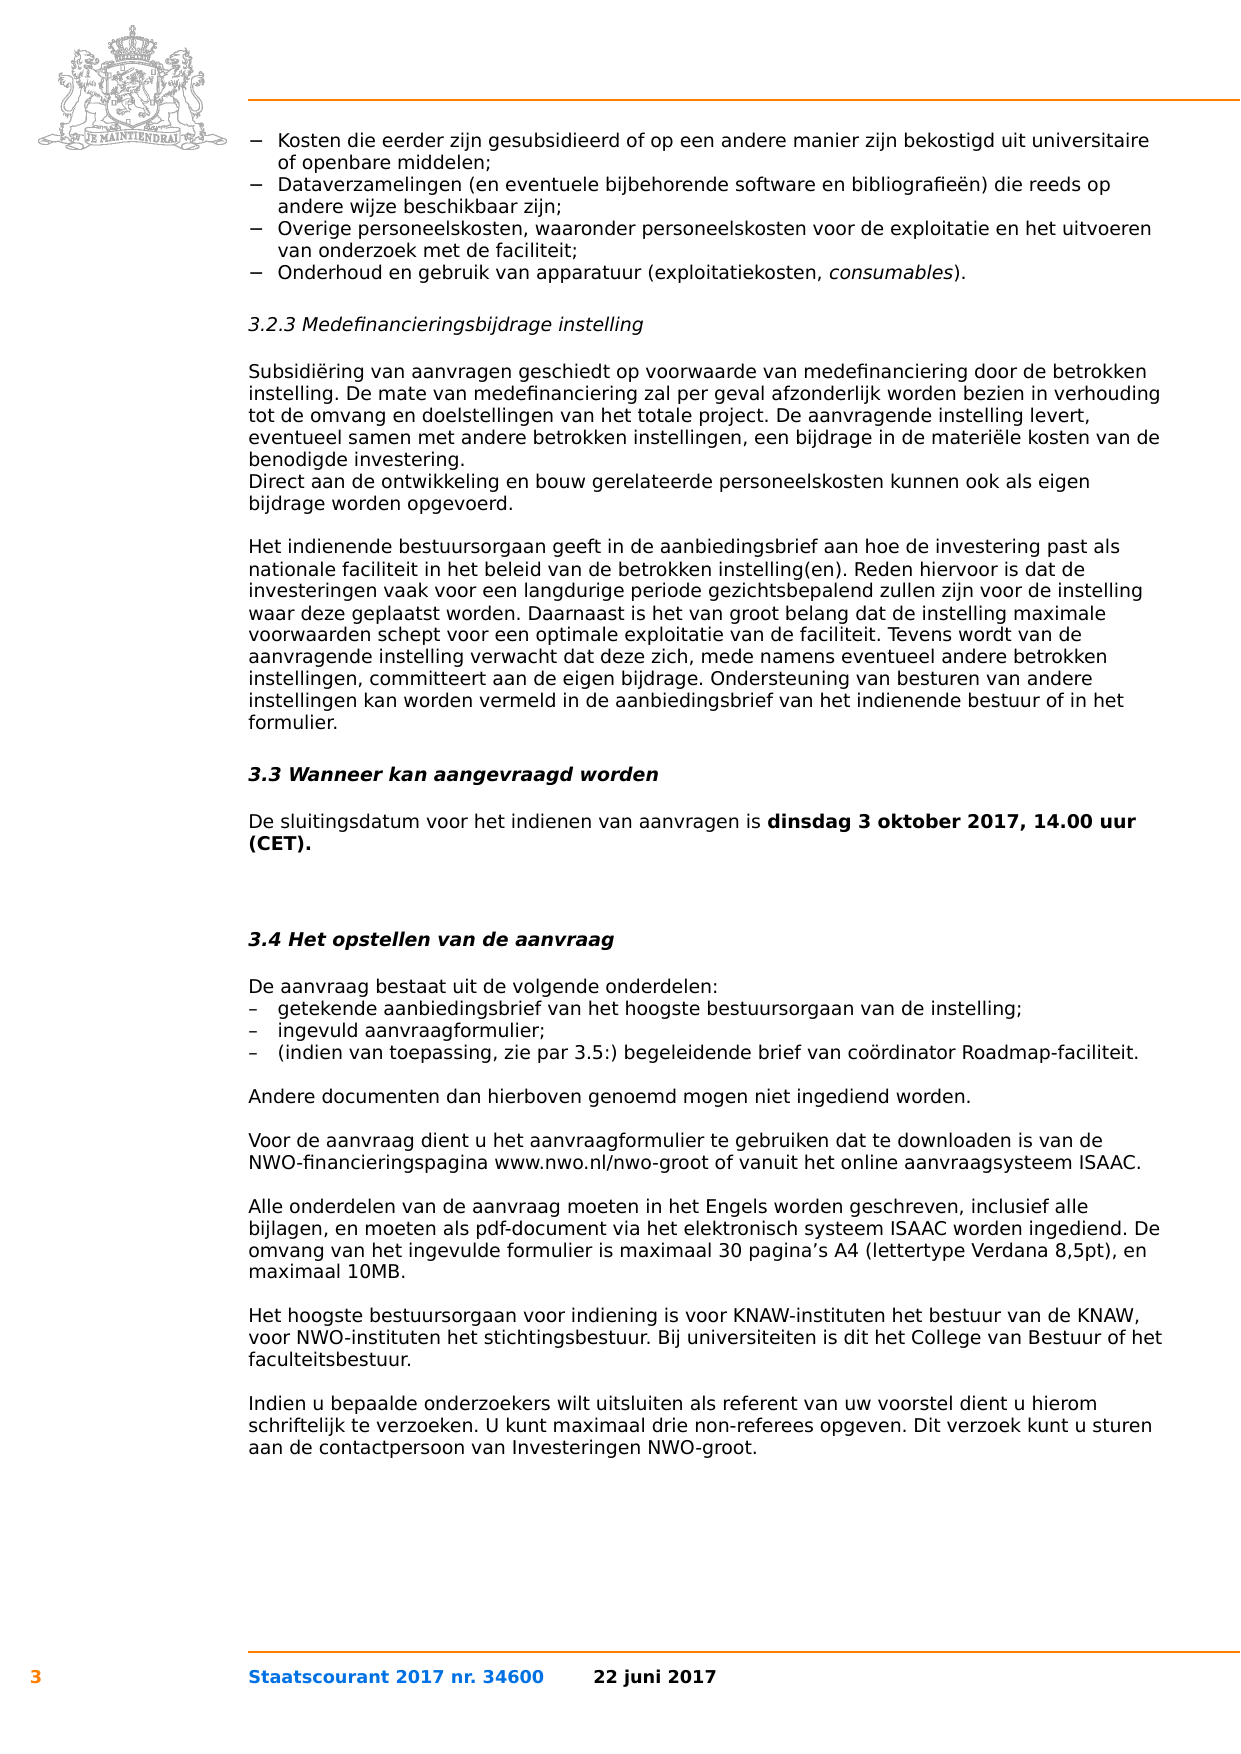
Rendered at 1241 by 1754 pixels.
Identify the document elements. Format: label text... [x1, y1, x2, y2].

text Het indienende bestuursorgaan geeft in de aanbiedingsbrief aan hoe de investering past als nationale faciliteit in het beleid van de betrokken instelling(en). Reden hiervoor is dat de investeringen vaak voor een langdurige periode gezichtsbepalend zullen zijn voor de instelling waar deze geplaatst worden. Daarnaast is het van groot belang dat de instelling maximale voorwaarden schept voor een optimale exploitatie van de faciliteit. Tevens wordt van de aanvragende instelling verwacht dat deze zich, mede namens eventueel andere betrokken instellingen, committeert aan de eigen bijdrage. Ondersteuning van besturen van andere instellingen kan worden vermeld in de aanbiedingsbrief van het indienende bestuur of in het formulier. [248, 536, 1163, 734]
text Het hoogste bestuursorgaan voor indiening is voor KNAW-instituten het bestuur van de KNAW, voor NWO-instituten het stichtingsbestuur. Bij universiteiten is dit het College van Bestuur of het faculteitsbestuur. [248, 1305, 1163, 1371]
text Direct aan de ontwikkeling en bouw gerelateerde personeelskosten kunnen ook als eigen bijdrage worden opgevoerd. [248, 471, 1163, 514]
subtitle 3.2.3 Medefinancieringsbijdrage instelling [248, 314, 1163, 336]
text Alle onderdelen van de aanvraag moeten in het Engels worden geschreven, inclusief alle bijlagen, en moeten als pdf-document via het elektronisch systeem ISAAC worden ingediend. De omvang van het ingevulde formulier is maximaal 30 pagina’s A4 (lettertype Verdana 8,5pt), en maximaal 10MB. [248, 1196, 1163, 1283]
text Subsidiëring van aanvragen geschiedt op voorwaarde van medefinanciering door de betrokken instelling. De mate van medefinanciering zal per geval afzonderlijk worden bezien in verhouding tot de omvang en doelstellingen van het totale project. De aanvragende instelling levert, eventueel samen met andere betrokken instellingen, een bijdrage in de materiële kosten van de benodigde investering. [248, 361, 1163, 471]
picture [38, 25, 227, 150]
text – (indien van toepassing, zie par 3.5:) begeleidende brief van coördinator Roadmap-faciliteit. [248, 1042, 1163, 1064]
text Indien u bepaalde onderzoekers wilt uitsluiten als referent van uw voorstel dient u hierom schriftelijk te verzoeken. U kunt maximaal drie non-referees opgeven. Dit verzoek kunt u sturen aan de contactpersoon van Investeringen NWO-groot. [248, 1393, 1163, 1459]
text De aanvraag bestaat uit de volgende onderdelen: [248, 976, 1163, 998]
subtitle 3.4 Het opstellen van de aanvraag [248, 929, 1163, 951]
text Voor de aanvraag dient u het aanvraagformulier te gebruiken dat te downloaden is van de NWO-financieringspagina www.nwo.nl/nwo-groot of vanuit het online aanvraagsysteem ISAAC. [248, 1130, 1163, 1174]
text − Kosten die eerder zijn gesubsidieerd of op een andere manier zijn bekostigd uit universitaire of openbare middelen; [248, 130, 1163, 174]
text − Overige personeelskosten, waaronder personeelskosten voor de exploitatie en het uitvoeren van onderzoek met de faciliteit; [248, 218, 1163, 262]
text – getekende aanbiedingsbrief van het hoogste bestuursorgaan van de instelling; [248, 998, 1163, 1020]
text − Dataverzamelingen (en eventuele bijbehorende software en bibliografieën) die reeds op andere wijze beschikbaar zijn; [248, 174, 1163, 218]
text De sluitingsdatum voor het indienen van aanvragen is dinsdag 3 oktober 2017, 14.00 uur (CET). [248, 811, 1163, 855]
text Andere documenten dan hierboven genoemd mogen niet ingediend worden. [248, 1086, 1163, 1108]
subtitle 3.3 Wanneer kan aangevraagd worden [248, 764, 1163, 786]
text – ingevuld aanvraagformulier; [248, 1020, 1163, 1042]
text − Onderhoud en gebruik van apparatuur (exploitatiekosten, consumables). [248, 262, 1163, 284]
